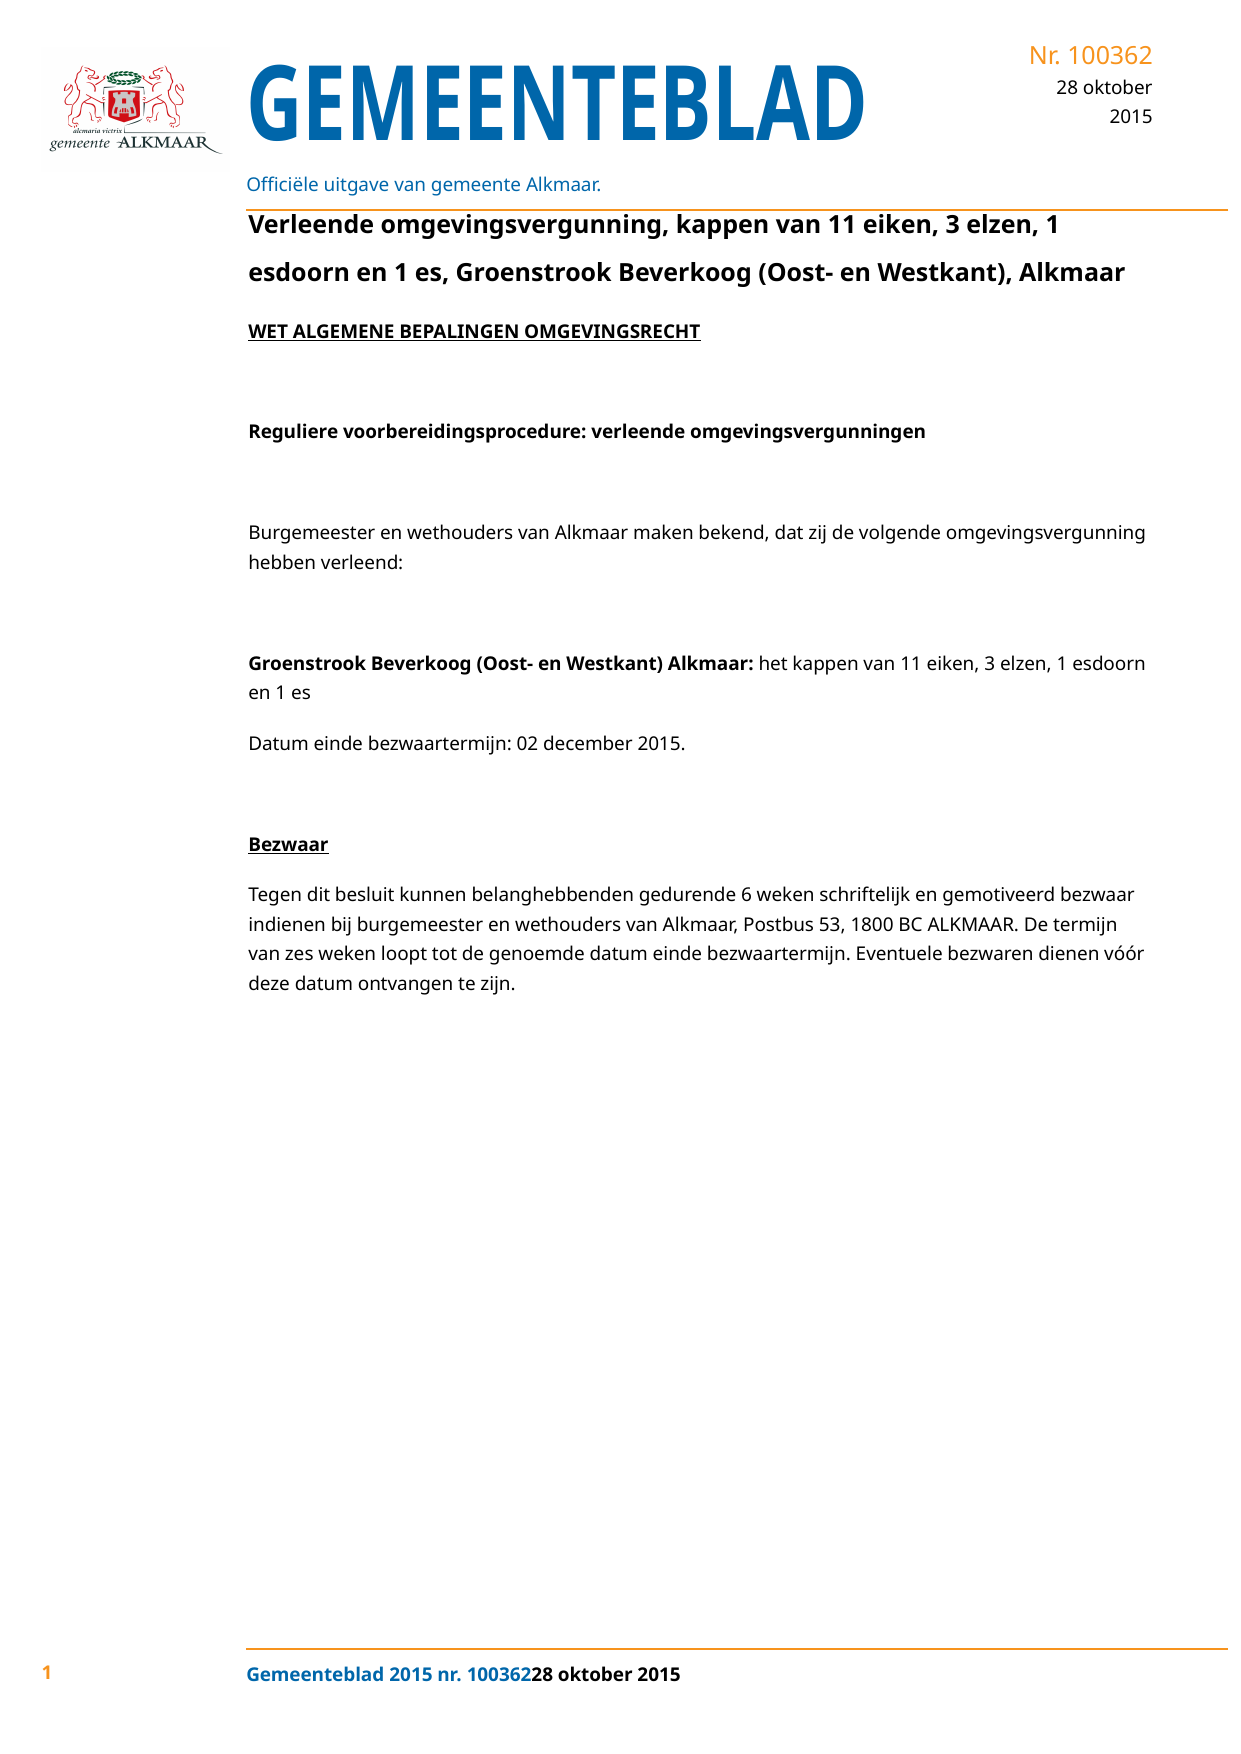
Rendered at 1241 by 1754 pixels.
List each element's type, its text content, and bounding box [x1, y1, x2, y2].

picture [41, 47, 231, 172]
text WET ALGEMENE BEPALINGEN OMGEVINGSRECHT [248, 318, 1152, 344]
text Reguliere voorbereidingsprocedure: verleende omgevingsvergunningen [248, 419, 1152, 444]
text Tegen dit besluit kunnen belanghebbenden gedurende 6 weken schriftelijk en gemotiveerd bezwaar indienen bij burgemeester en wethouders van Alkmaar, Postbus 53, 1800 BC ALKMAAR. De termijn van zes weken loopt tot de genoemde datum einde bezwaartermijn. Eventuele bezwaren dienen vóór deze datum ontvangen te zijn. [248, 881, 1152, 996]
text Bezwaar [248, 831, 1152, 857]
text Burgemeester en wethouders van Alkmaar maken bekend, dat zij de volgende omgevingsvergunning hebben verleend: [248, 519, 1152, 575]
text Groenstrook Beverkoog (Oost- en Westkant) Alkmaar: het kappen van 11 eiken, 3 elzen, 1 esdoorn en 1 es [248, 650, 1152, 705]
text Verleende omgevingsvergunning, kappen van 11 eiken, 3 elzen, 1 esdoorn en 1 es, Groenstrook Beverkoog (Oost- en Westkant), Alkmaar [248, 211, 1152, 288]
text Datum einde bezwaartermijn: 02 december 2015. [248, 730, 1152, 756]
